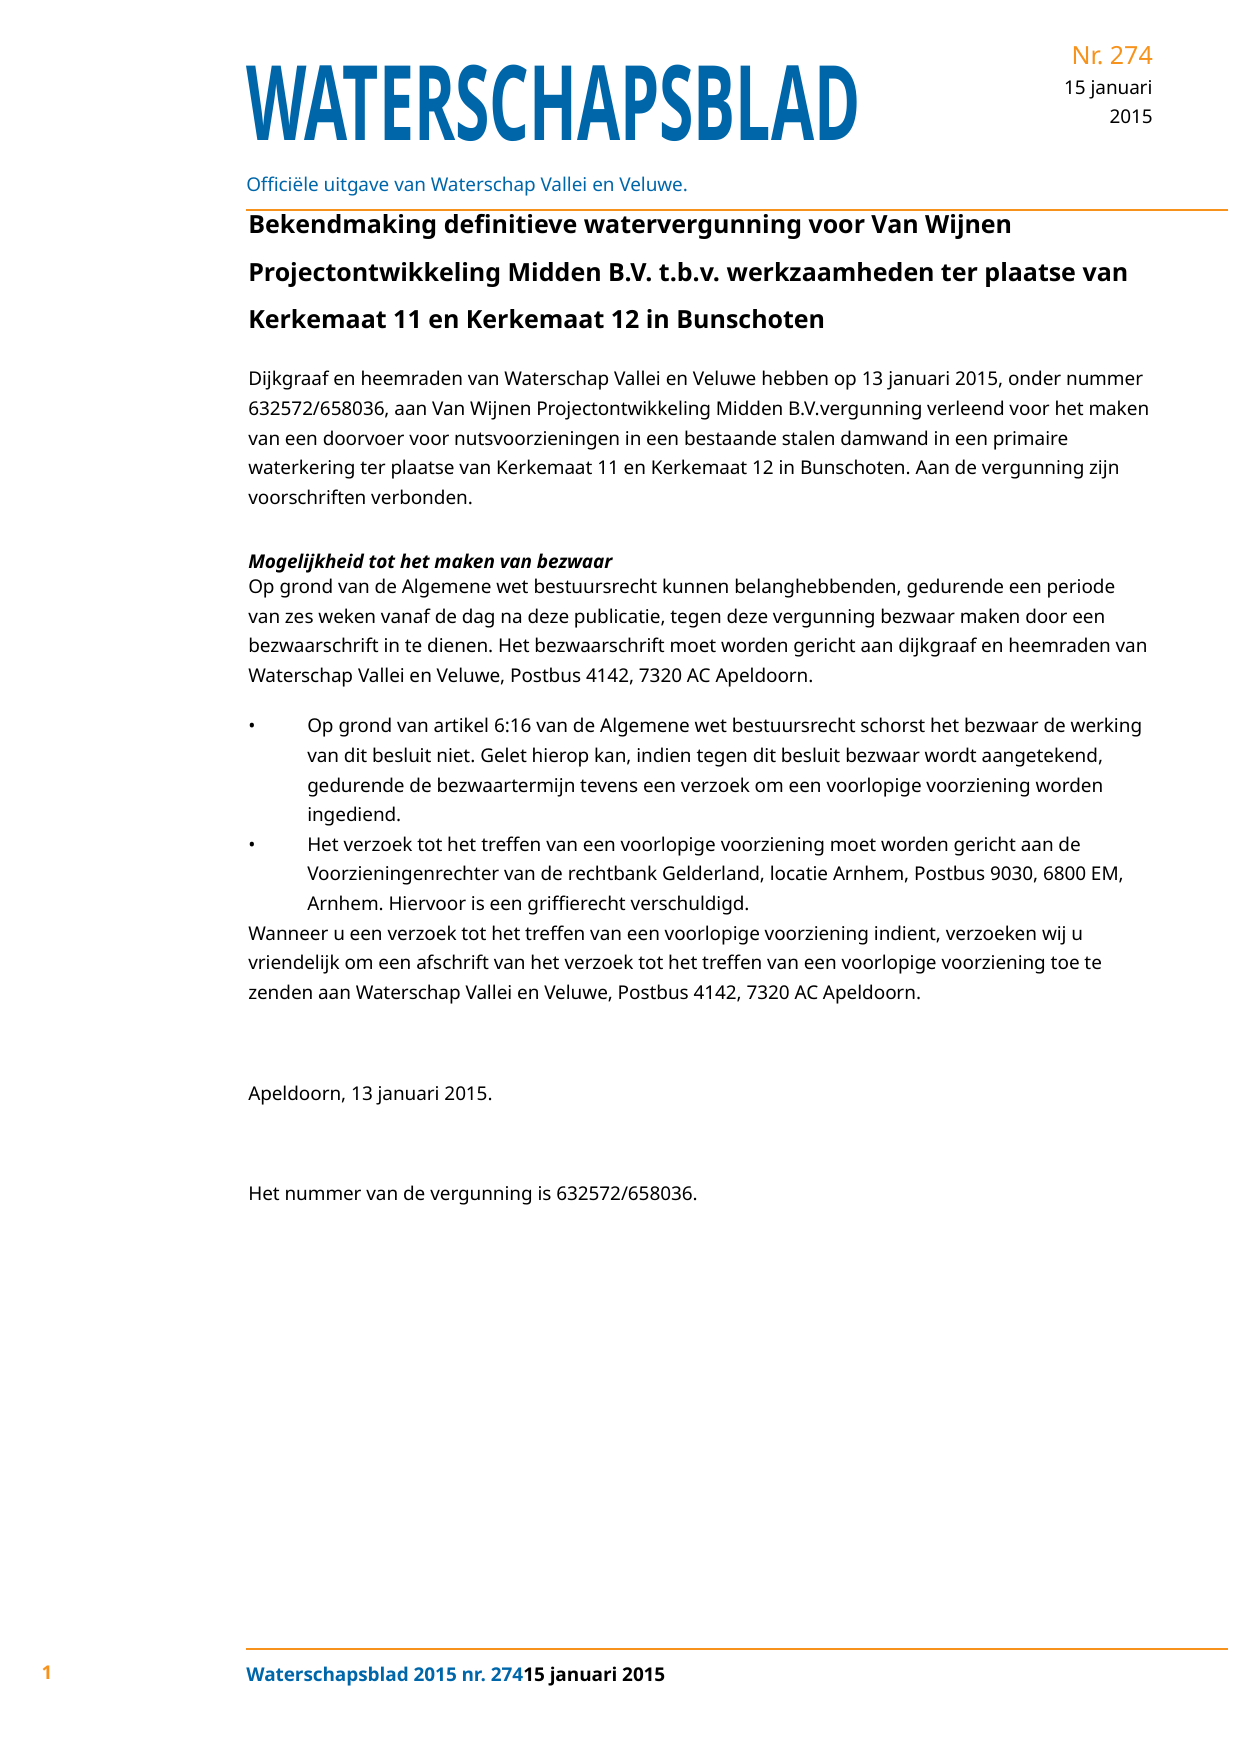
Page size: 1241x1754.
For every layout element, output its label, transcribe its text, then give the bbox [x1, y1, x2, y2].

list Op grond van artikel 6:16 van de Algemene wet bestuursrecht schorst het bezwaar de werking van dit besluit niet. Gelet hierop kan, indien tegen dit besluit bezwaar wordt aangetekend, gedurende de bezwaartermijn tevens een verzoek om een voorlopige voorziening worden ingediend. [248, 713, 1152, 827]
text Mogelijkheid tot het maken van bezwaar [248, 548, 1152, 573]
text Dijkgraaf en heemraden van Waterschap Vallei en Veluwe hebben op 13 januari 2015, onder nummer 632572/658036, aan Van Wijnen Projectontwikkeling Midden B.V.vergunning verleend voor het maken van een doorvoer voor nutsvoorzieningen in een bestaande stalen damwand in een primaire waterkering ter plaatse van Kerkemaat 11 en Kerkemaat 12 in Bunschoten. Aan de vergunning zijn voorschriften verbonden. [248, 366, 1152, 509]
text Bekendmaking definitieve watervergunning voor Van Wijnen Projectontwikkeling Midden B.V. t.b.v. werkzaamheden ter plaatse van Kerkemaat 11 en Kerkemaat 12 in Bunschoten [248, 211, 1152, 336]
text Wanneer u een verzoek tot het treffen van een voorlopige voorziening indient, verzoeken wij u vriendelijk om een afschrift van het verzoek tot het treffen van een voorlopige voorziening toe te zenden aan Waterschap Vallei en Veluwe, Postbus 4142, 7320 AC Apeldoorn. [248, 920, 1152, 1005]
text Het nummer van de vergunning is 632572/658036. [248, 1181, 1152, 1206]
picture [41, 47, 231, 172]
text Op grond van de Algemene wet bestuursrecht kunnen belanghebbenden, gedurende een periode van zes weken vanaf de dag na deze publicatie, tegen deze vergunning bezwaar maken door een bezwaarschrift in te dienen. Het bezwaarschrift moet worden gericht aan dijkgraaf en heemraden van Waterschap Vallei en Veluwe, Postbus 4142, 7320 AC Apeldoorn. [248, 573, 1152, 688]
text Apeldoorn, 13 januari 2015. [248, 1080, 1152, 1106]
list Het verzoek tot het treffen van een voorlopige voorziening moet worden gericht aan de Voorzieningenrechter van de rechtbank Gelderland, locatie Arnhem, Postbus 9030, 6800 EM, Arnhem. Hiervoor is een griffierecht verschuldigd. [248, 831, 1152, 916]
